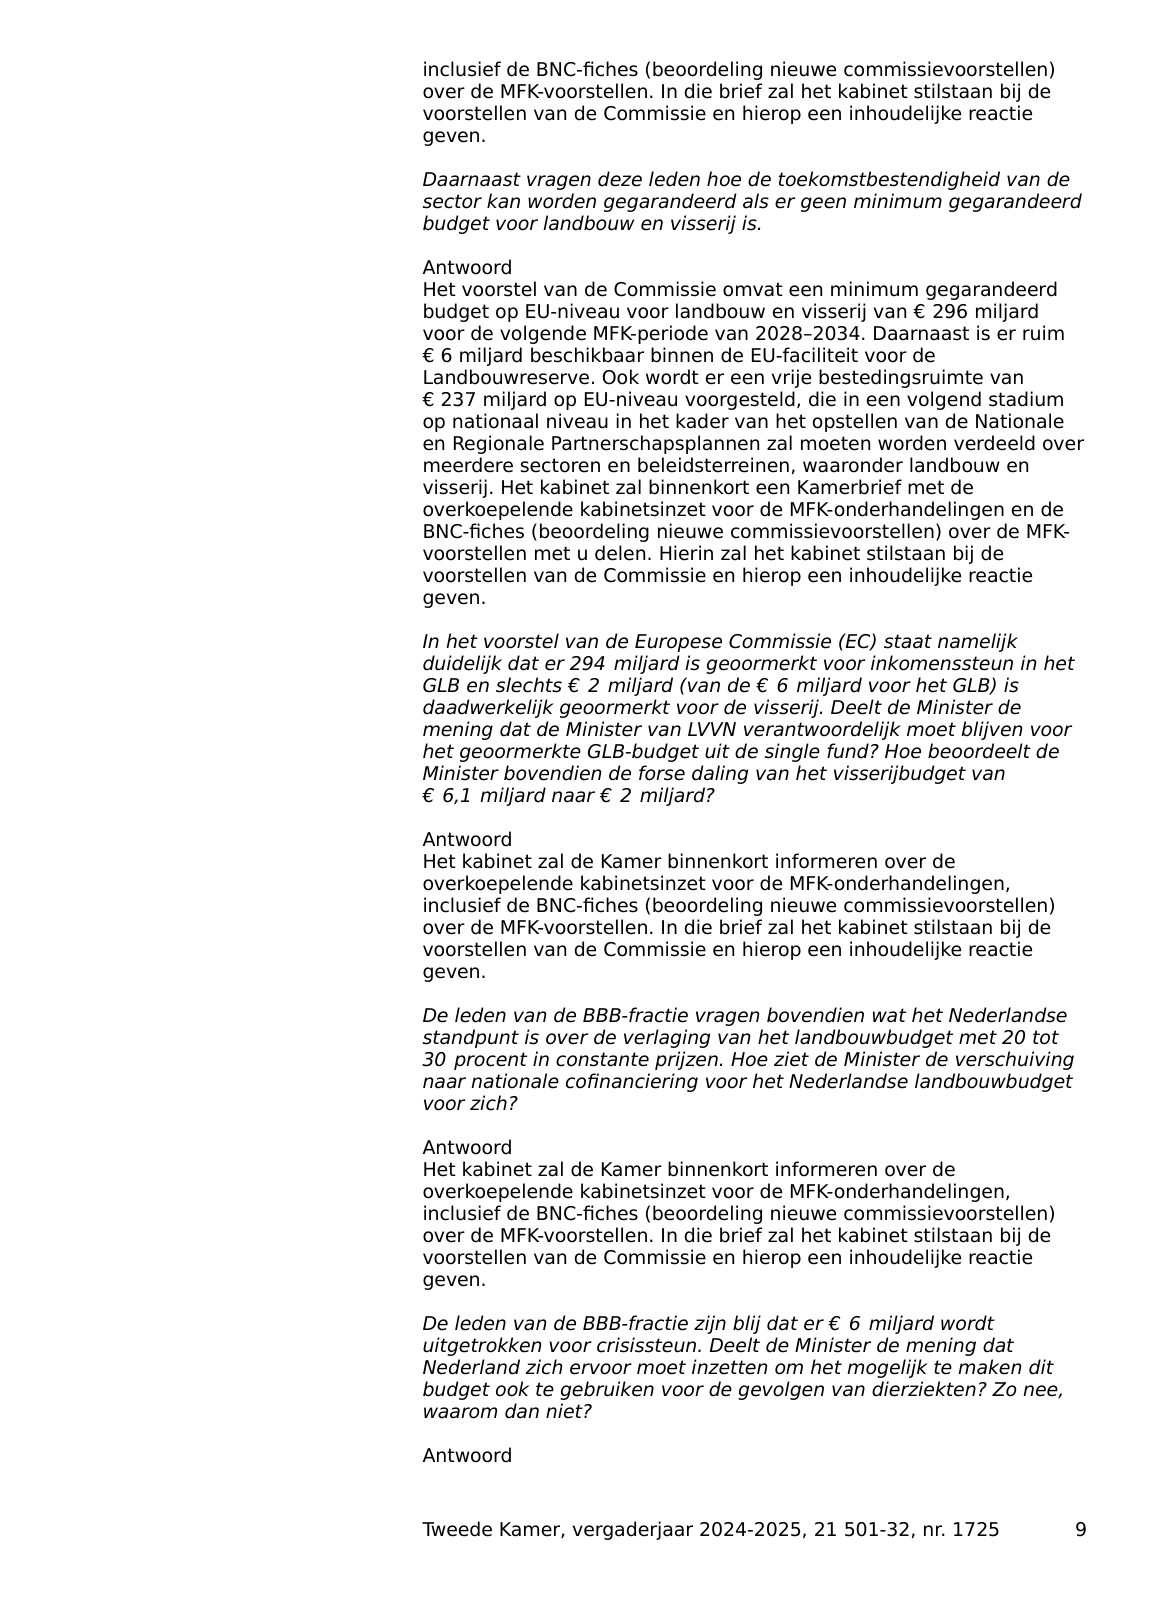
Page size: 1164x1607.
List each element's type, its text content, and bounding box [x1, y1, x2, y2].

text Het voorstel van de Commissie omvat een minimum gegarandeerd budget op EU-niveau voor landbouw en visserij van € 296 miljard voor de volgende MFK-periode van 2028–2034. Daarnaast is er ruim € 6 miljard beschikbaar binnen de EU-faciliteit voor de Landbouwreserve. Ook wordt er een vrije bestedingsruimte van € 237 miljard op EU-niveau voorgesteld, die in een volgend stadium op nationaal niveau in het kader van het opstellen van de Nationale en Regionale Partnerschapsplannen zal moeten worden verdeeld over meerdere sectoren en beleidsterreinen, waaronder landbouw en visserij. Het kabinet zal binnenkort een Kamerbrief met de overkoepelende kabinetsinzet voor de MFK-onderhandelingen en de BNC-fiches (beoordeling nieuwe commissievoorstellen) over de MFK-voorstellen met u delen. Hierin zal het kabinet stilstaan bij de voorstellen van de Commissie en hierop een inhoudelijke reactie geven. [422, 279, 1087, 609]
text Antwoord [422, 1445, 1087, 1467]
text De leden van de BBB-fractie vragen bovendien wat het Nederlandse standpunt is over de verlaging van het landbouwbudget met 20 tot 30 procent in constante prijzen. Hoe ziet de Minister de verschuiving naar nationale cofinanciering voor het Nederlandse landbouwbudget voor zich? [422, 1005, 1087, 1115]
text Antwoord [422, 1137, 1087, 1159]
text Daarnaast vragen deze leden hoe de toekomstbestendigheid van de sector kan worden gegarandeerd als er geen minimum gegarandeerd budget voor landbouw en visserij is. [422, 169, 1087, 235]
text inclusief de BNC-fiches (beoordeling nieuwe commissievoorstellen) over de MFK-voorstellen. In die brief zal het kabinet stilstaan bij de voorstellen van de Commissie en hierop een inhoudelijke reactie geven. [422, 59, 1087, 147]
text In het voorstel van de Europese Commissie (EC) staat namelijk duidelijk dat er 294 miljard is geoormerkt voor inkomenssteun in het GLB en slechts € 2 miljard (van de € 6 miljard voor het GLB) is daadwerkelijk geoormerkt voor de visserij. Deelt de Minister de mening dat de Minister van LVVN verantwoordelijk moet blijven voor het geoormerkte GLB-budget uit de single fund? Hoe beoordeelt de Minister bovendien de forse daling van het visserijbudget van € 6,1 miljard naar € 2 miljard? [422, 631, 1087, 807]
text Het kabinet zal de Kamer binnenkort informeren over de overkoepelende kabinetsinzet voor de MFK-onderhandelingen, inclusief de BNC-fiches (beoordeling nieuwe commissievoorstellen) over de MFK-voorstellen. In die brief zal het kabinet stilstaan bij de voorstellen van de Commissie en hierop een inhoudelijke reactie geven. [422, 1159, 1087, 1291]
text Antwoord [422, 829, 1087, 851]
text Antwoord [422, 257, 1087, 279]
text De leden van de BBB-fractie zijn blij dat er € 6 miljard wordt uitgetrokken voor crisissteun. Deelt de Minister de mening dat Nederland zich ervoor moet inzetten om het mogelijk te maken dit budget ook te gebruiken voor de gevolgen van dierziekten? Zo nee, waarom dan niet? [422, 1313, 1087, 1423]
text Het kabinet zal de Kamer binnenkort informeren over de overkoepelende kabinetsinzet voor de MFK-onderhandelingen, inclusief de BNC-fiches (beoordeling nieuwe commissievoorstellen) over de MFK-voorstellen. In die brief zal het kabinet stilstaan bij de voorstellen van de Commissie en hierop een inhoudelijke reactie geven. [422, 851, 1087, 983]
